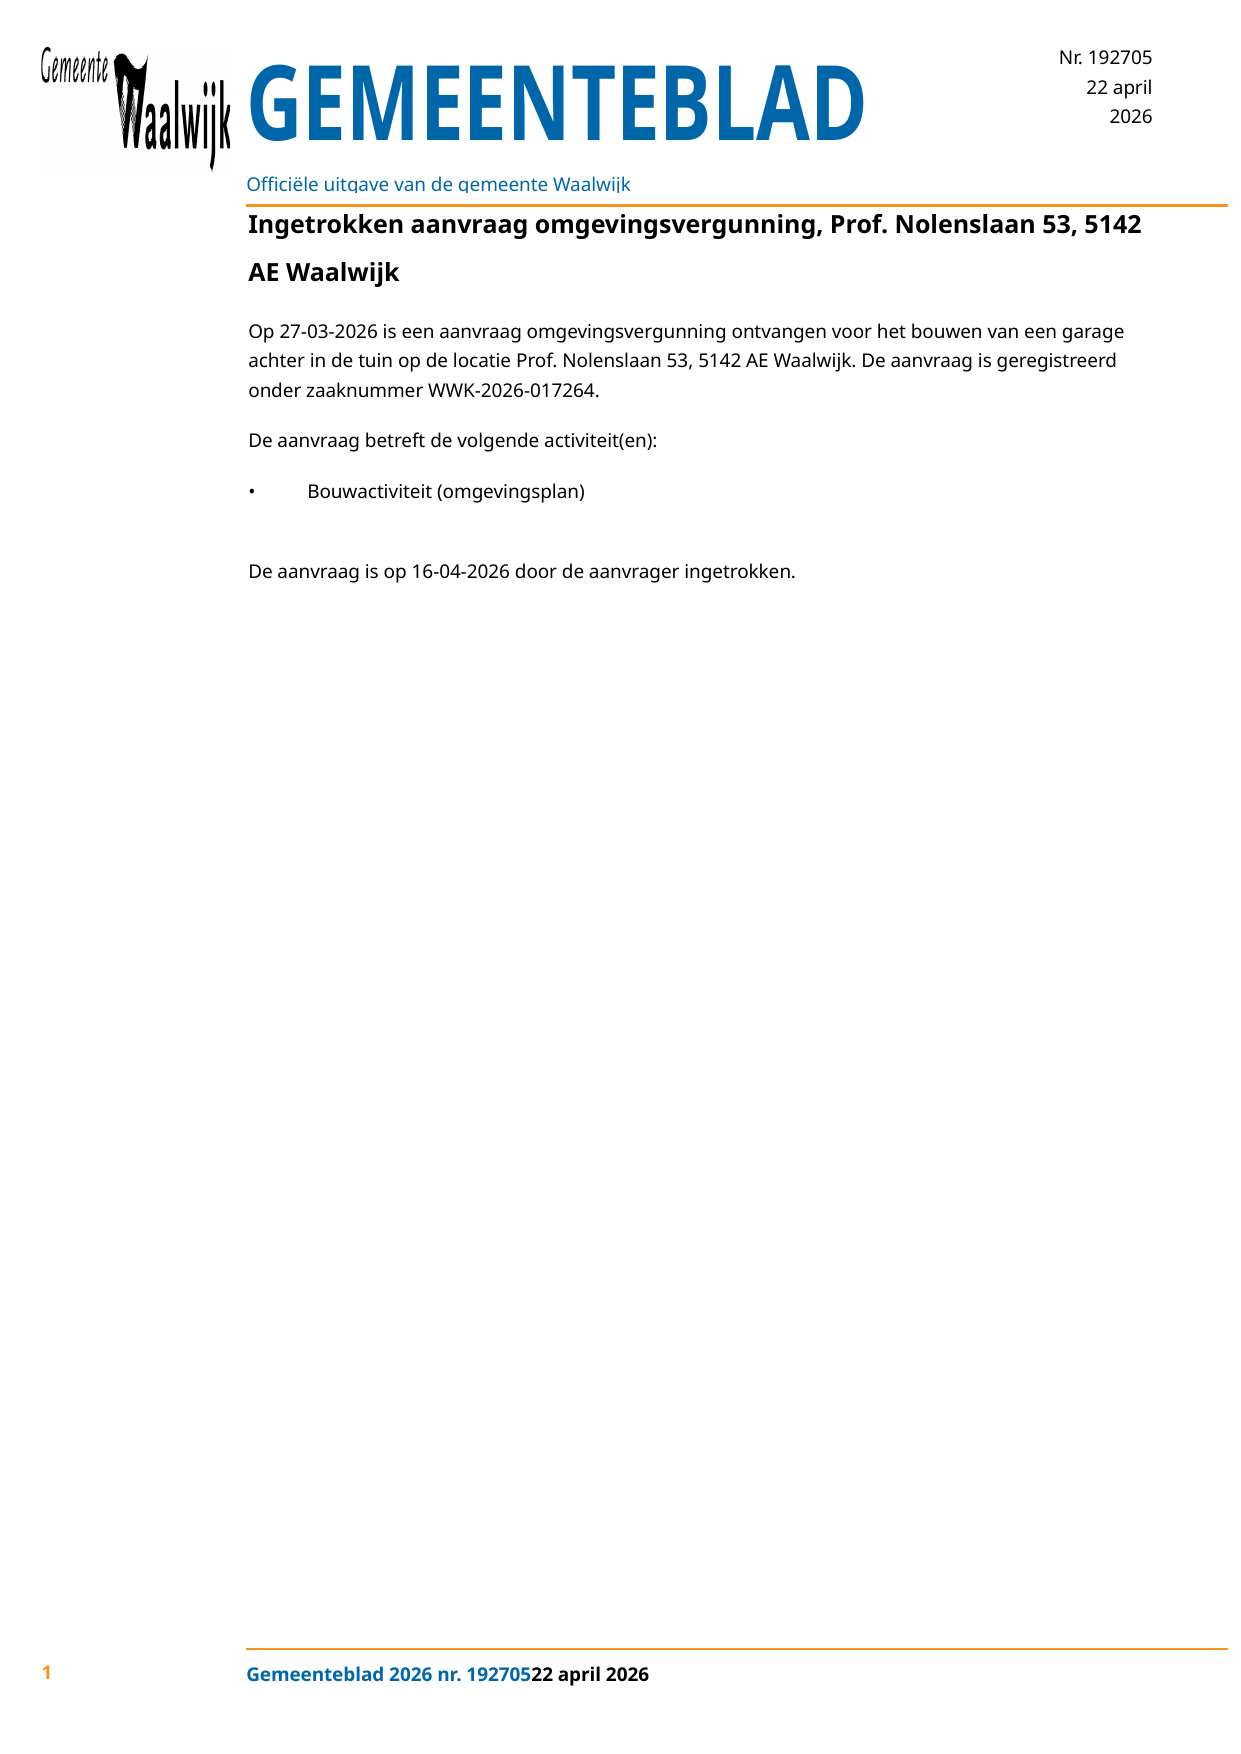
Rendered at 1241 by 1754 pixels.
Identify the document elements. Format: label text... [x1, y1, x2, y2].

text De aanvraag betreft de volgende activiteit(en): [248, 427, 1152, 453]
text Ingetrokken aanvraag omgevingsvergunning, Prof. Nolenslaan 53, 5142 AE Waalwijk [248, 207, 1152, 288]
text Op 27-03-2026 is een aanvraag omgevingsvergunning ontvangen voor het bouwen van een garage achter in de tuin op de locatie Prof. Nolenslaan 53, 5142 AE Waalwijk. De aanvraag is geregistreerd onder zaaknummer WWK-2026-017264. [248, 318, 1152, 403]
text De aanvraag is op 16-04-2026 door de aanvrager ingetrokken. [248, 558, 1152, 584]
list Bouwactiviteit (omgevingsplan) [248, 478, 1152, 504]
picture [41, 47, 231, 172]
